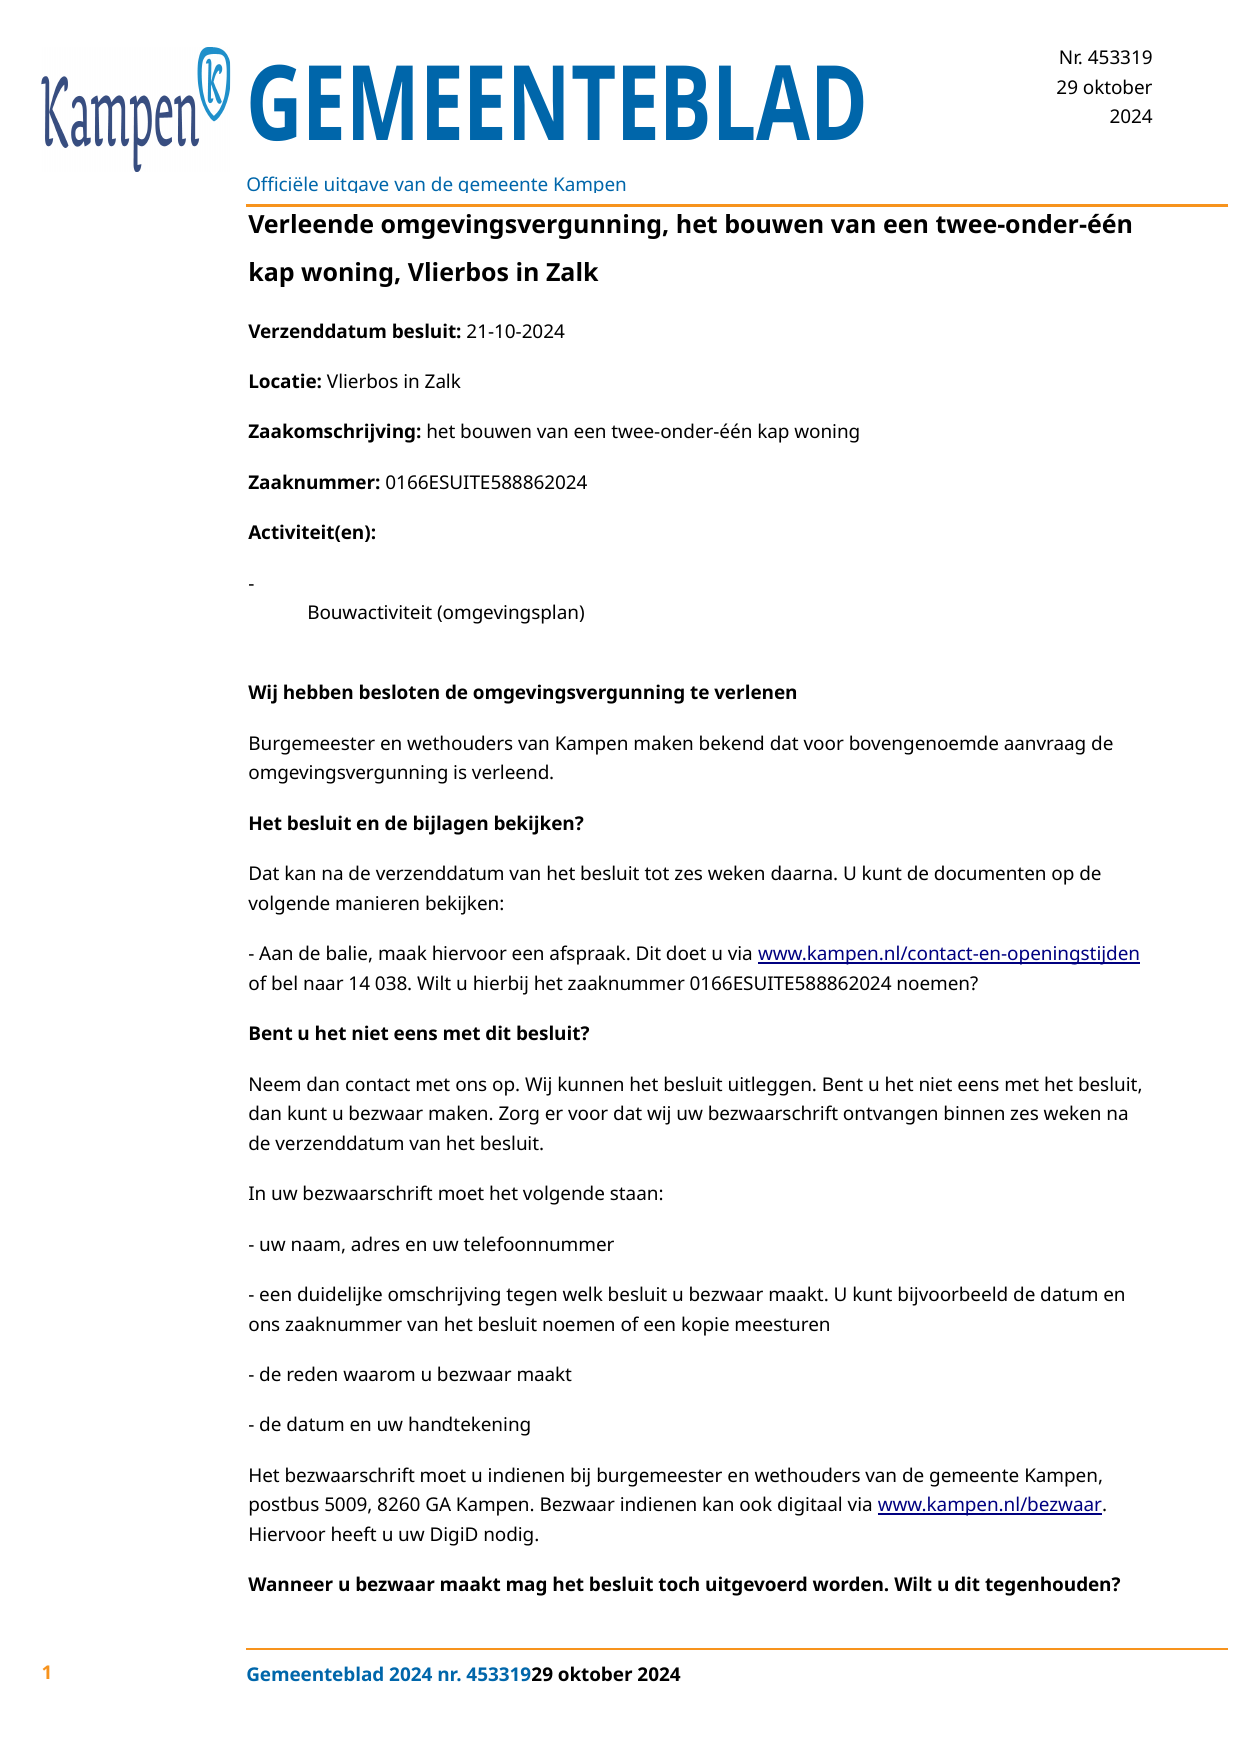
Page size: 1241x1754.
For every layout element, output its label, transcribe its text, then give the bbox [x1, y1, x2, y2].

text - uw naam, adres en uw telefoonnummer [248, 1231, 1152, 1257]
text - de reden waarom u bezwaar maakt [248, 1361, 1152, 1387]
text Het bezwaarschrift moet u indienen bij burgemeester en wethouders van de gemeente Kampen, postbus 5009, 8260 GA Kampen. Bezwaar indienen kan ook digitaal via www.kampen.nl/bezwaar. Hiervoor heeft u uw DigiD nodig. [248, 1462, 1152, 1547]
text Wanneer u bezwaar maakt mag het besluit toch uitgevoerd worden. Wilt u dit tegenhouden? [248, 1572, 1152, 1597]
text Verleende omgevingsvergunning, het bouwen van een twee-onder-één kap woning, Vlierbos in Zalk [248, 207, 1152, 288]
text Locatie: Vlierbos in Zalk [248, 368, 1152, 394]
text - de datum en uw handtekening [248, 1412, 1152, 1437]
text Bent u het niet eens met dit besluit? [248, 1020, 1152, 1046]
text Neem dan contact met ons op. Wij kunnen het besluit uitleggen. Bent u het niet eens met het besluit, dan kunt u bezwaar maken. Zorg er voor dat wij uw bezwaarschrift ontvangen binnen zes weken na de verzenddatum van het besluit. [248, 1071, 1152, 1156]
text Burgemeester en wethouders van Kampen maken bekend dat voor bovengenoemde aanvraag de omgevingsvergunning is verleend. [248, 730, 1152, 785]
text - een duidelijke omschrijving tegen welk besluit u bezwaar maakt. U kunt bijvoorbeeld de datum en ons zaaknummer van het besluit noemen of een kopie meesturen [248, 1281, 1152, 1337]
text Wij hebben besloten de omgevingsvergunning te verlenen [248, 679, 1152, 705]
picture [41, 47, 231, 172]
text Zaakomschrijving: het bouwen van een twee-onder-één kap woning [248, 419, 1152, 444]
text Activiteit(en): [248, 519, 1152, 545]
text - Aan de balie, maak hiervoor een afspraak. Dit doet u via www.kampen.nl/contact-en-openingstijden of bel naar 14 038. Wilt u hierbij het zaaknummer 0166ESUITE588862024 noemen? [248, 940, 1152, 996]
text Dat kan na de verzenddatum van het besluit tot zes weken daarna. U kunt de documenten op de volgende manieren bekijken: [248, 860, 1152, 916]
text In uw bezwaarschrift moet het volgende staan: [248, 1180, 1152, 1206]
text Verzenddatum besluit: 21-10-2024 [248, 318, 1152, 344]
list Bouwactiviteit (omgevingsplan) [248, 599, 1152, 625]
text Het besluit en de bijlagen bekijken? [248, 810, 1152, 836]
text Zaaknummer: 0166ESUITE588862024 [248, 469, 1152, 495]
